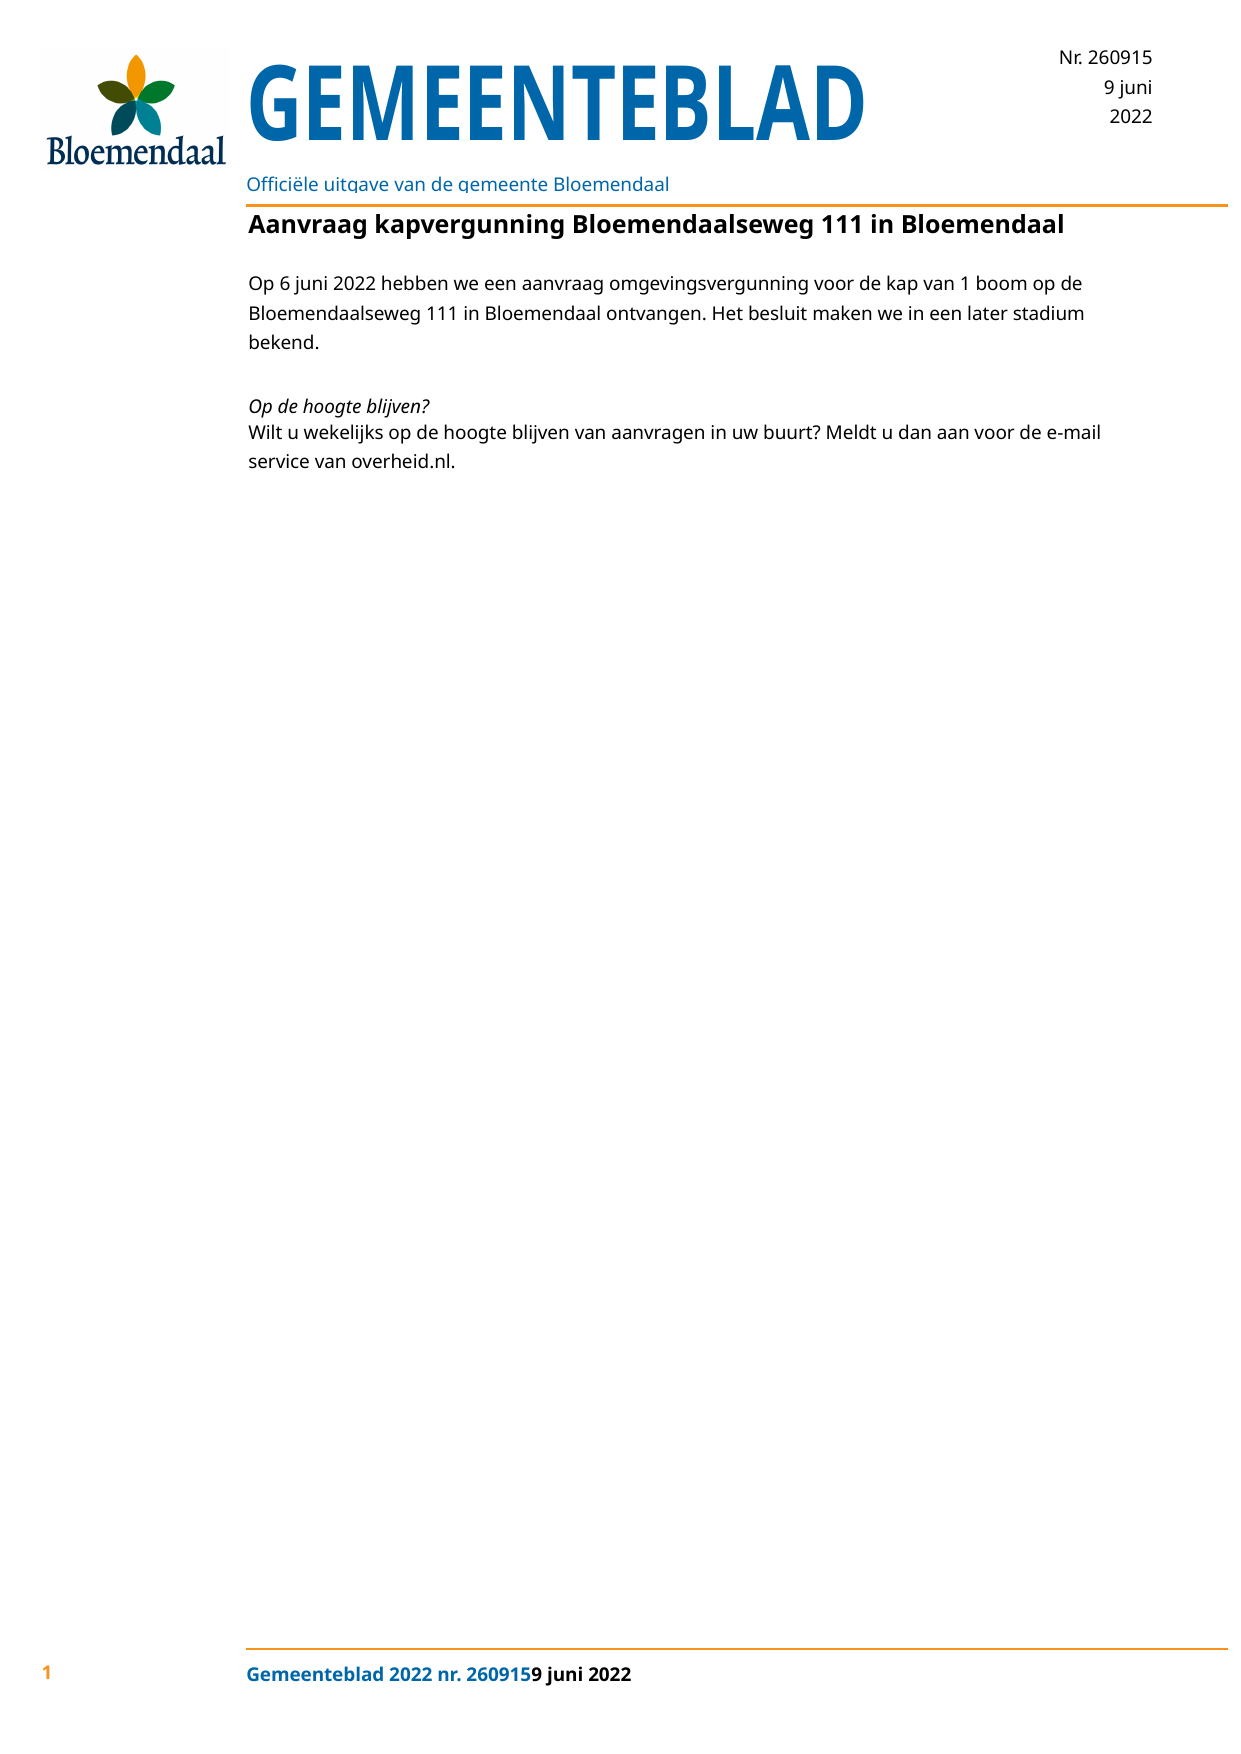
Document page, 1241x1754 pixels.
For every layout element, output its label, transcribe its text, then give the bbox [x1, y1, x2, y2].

text Wilt u wekelijks op de hoogte blijven van aanvragen in uw buurt? Meldt u dan aan voor de e-mail service van overheid.nl. [248, 419, 1152, 474]
text Aanvraag kapvergunning Bloemendaalseweg 111 in Bloemendaal [248, 207, 1152, 241]
text Op de hoogte blijven? [248, 393, 1152, 419]
picture [41, 47, 231, 172]
text Op 6 juni 2022 hebben we een aanvraag omgevingsvergunning voor de kap van 1 boom op de Bloemendaalseweg 111 in Bloemendaal ontvangen. Het besluit maken we in een later stadium bekend. [248, 270, 1152, 355]
